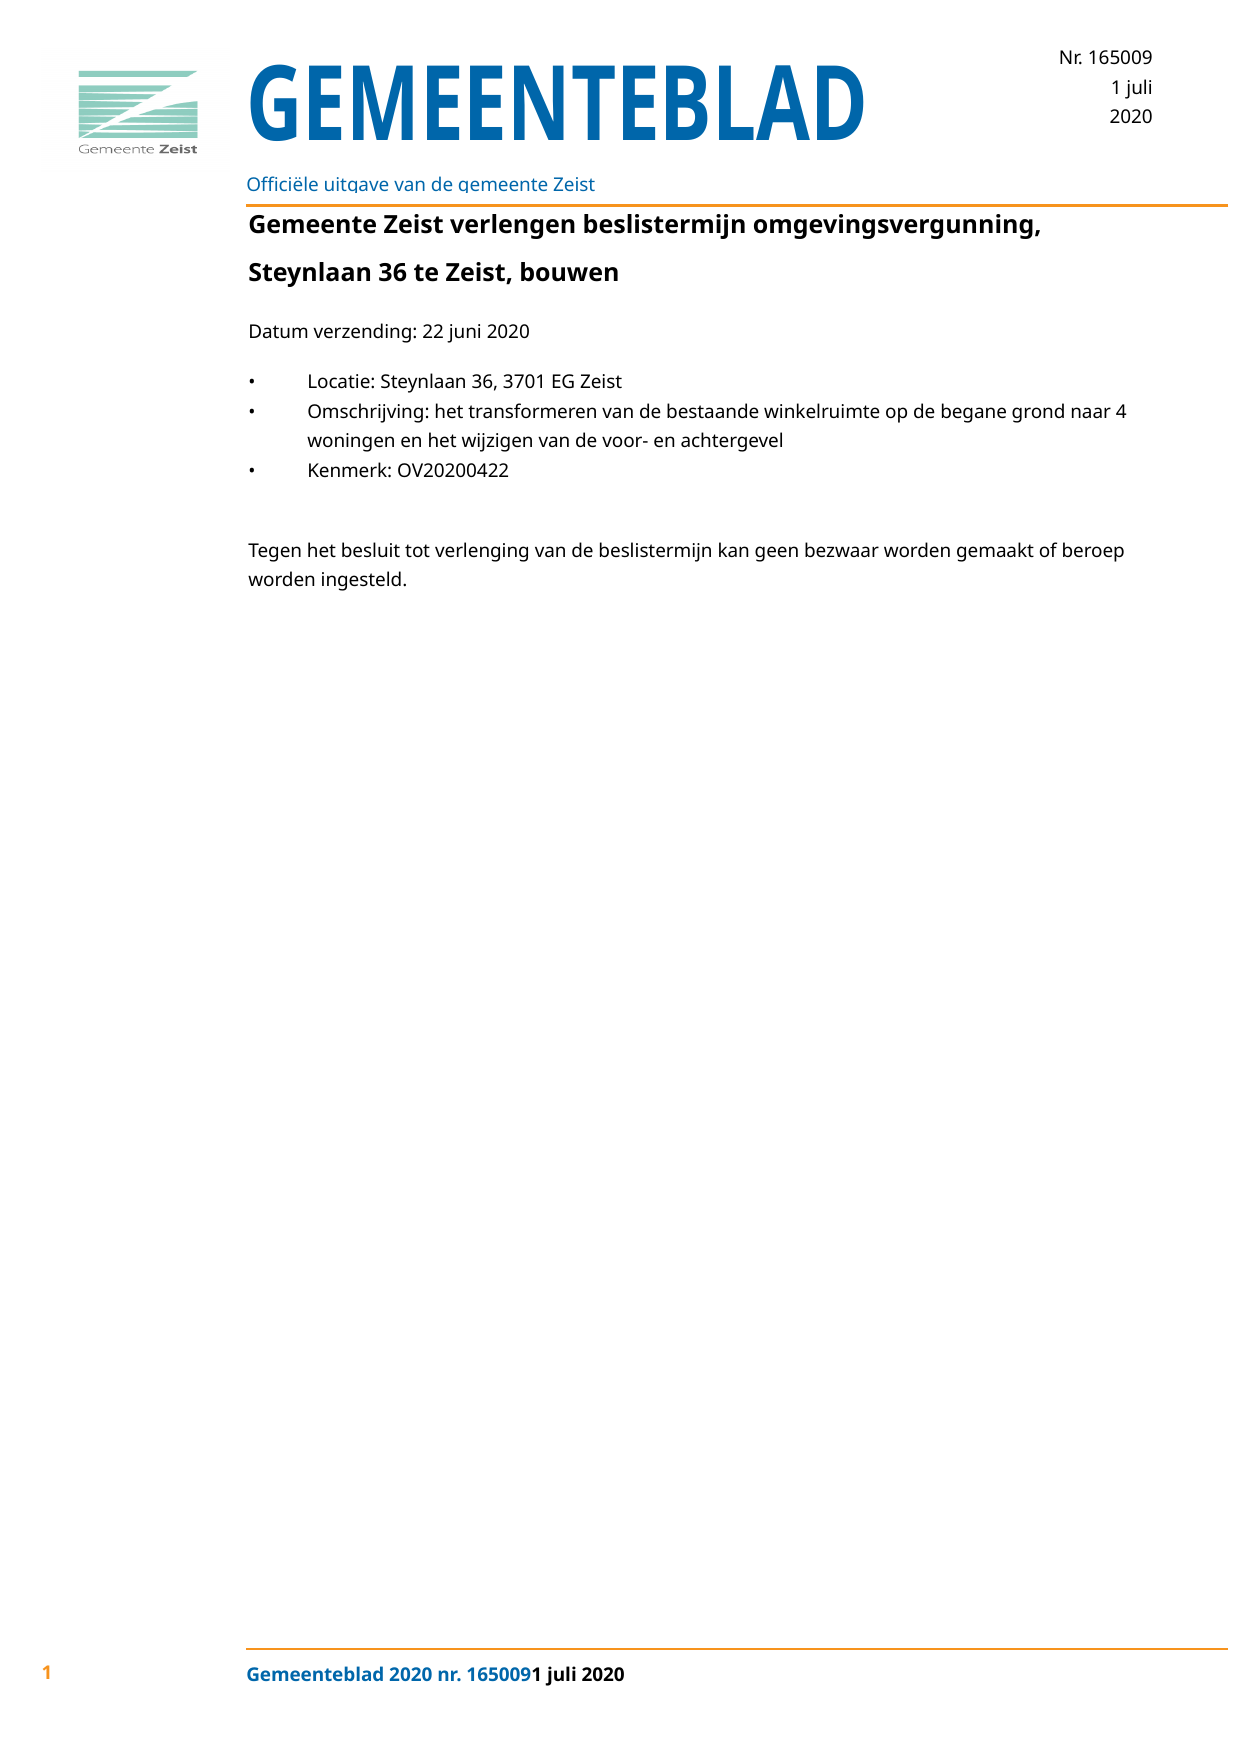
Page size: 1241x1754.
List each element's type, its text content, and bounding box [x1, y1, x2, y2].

list Omschrijving: het transformeren van de bestaande winkelruimte op de begane grond naar 4 woningen en het wijzigen van de voor- en achtergevel [248, 398, 1152, 453]
list Locatie: Steynlaan 36, 3701 EG Zeist [248, 368, 1152, 394]
text Gemeente Zeist verlengen beslistermijn omgevingsvergunning, Steynlaan 36 te Zeist, bouwen [248, 207, 1152, 288]
picture [41, 47, 231, 172]
list Kenmerk: OV20200422 [248, 457, 1152, 483]
text Tegen het besluit tot verlenging van de beslistermijn kan geen bezwaar worden gemaakt of beroep worden ingesteld. [248, 537, 1152, 592]
text Datum verzending: 22 juni 2020 [248, 318, 1152, 344]
